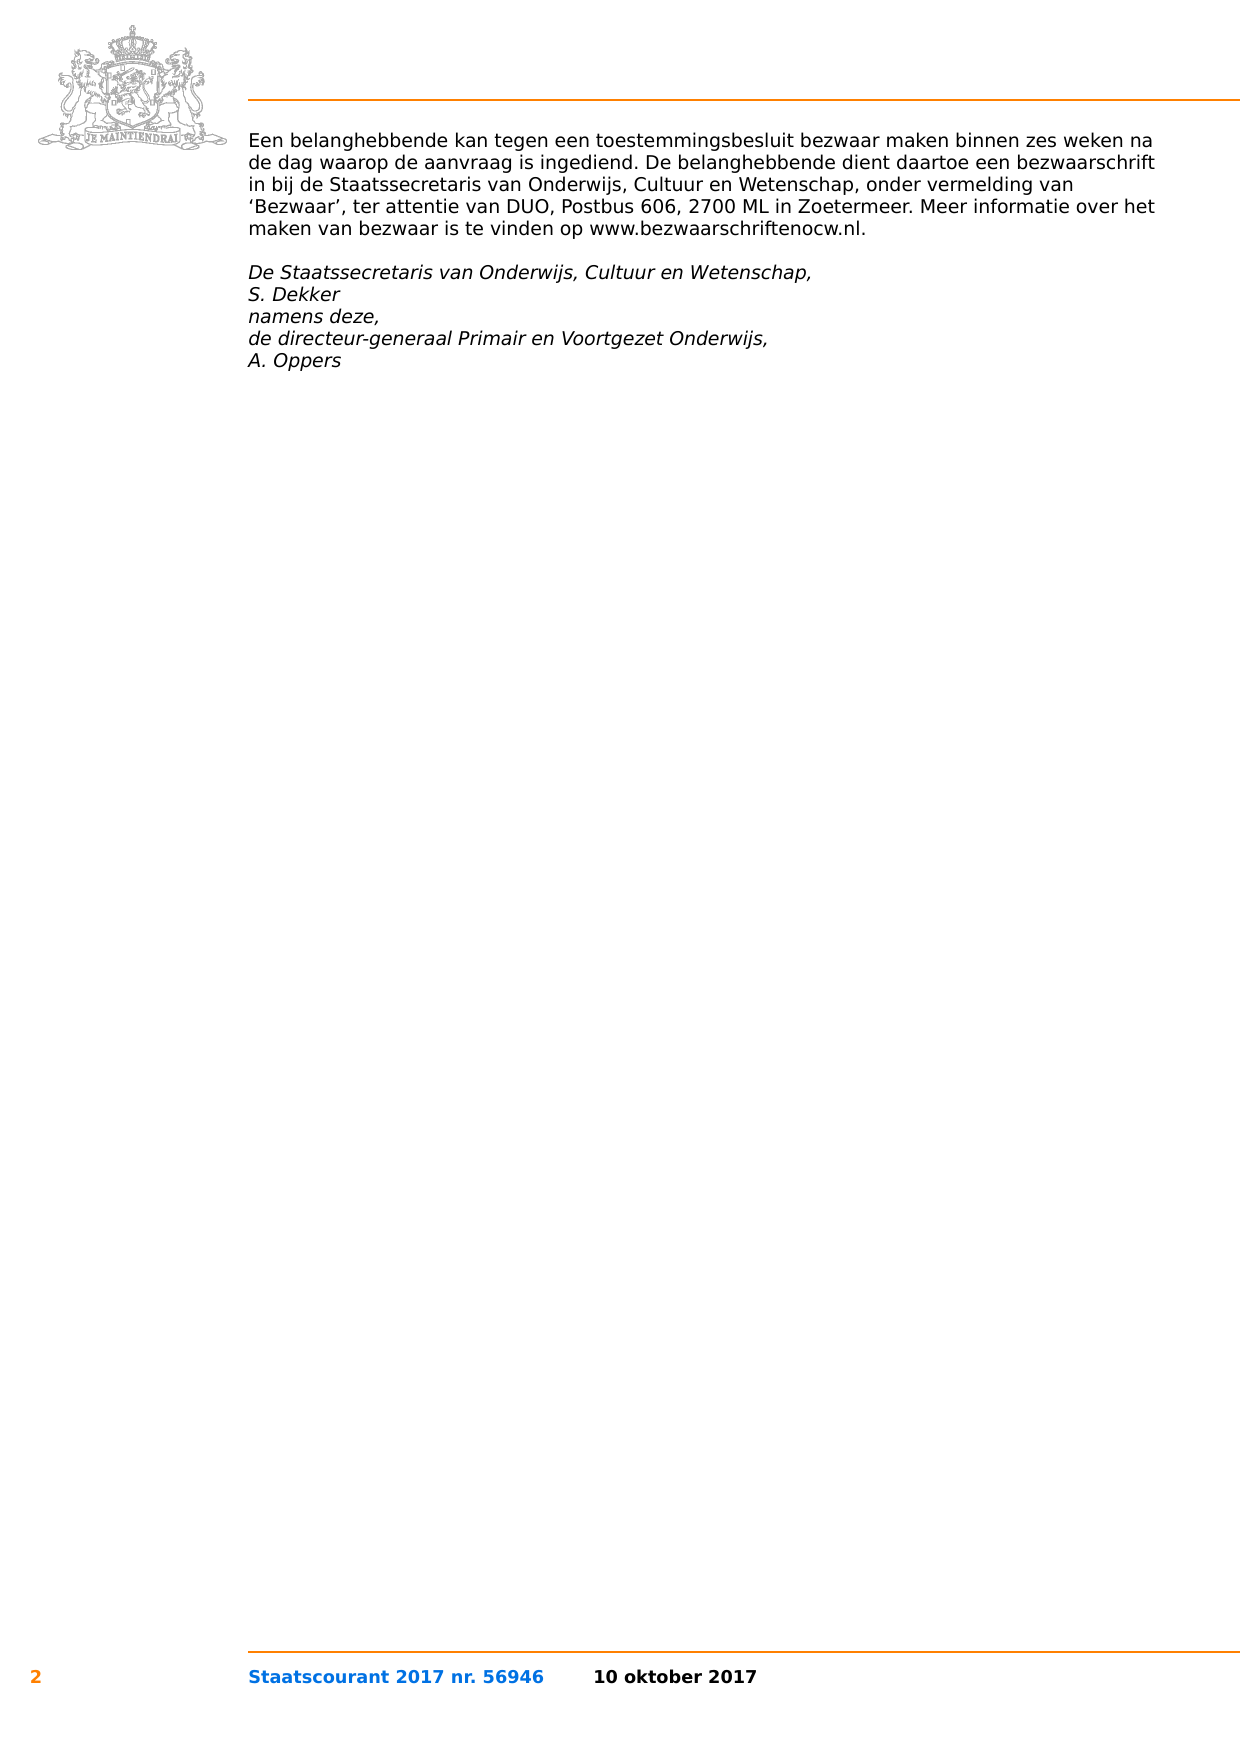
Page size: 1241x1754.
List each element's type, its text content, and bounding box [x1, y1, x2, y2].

picture [38, 25, 227, 150]
text Een belanghebbende kan tegen een toestemmingsbesluit bezwaar maken binnen zes weken na de dag waarop de aanvraag is ingediend. De belanghebbende dient daartoe een bezwaarschrift in bij de Staatssecretaris van Onderwijs, Cultuur en Wetenschap, onder vermelding van ‘Bezwaar’, ter attentie van DUO, Postbus 606, 2700 ML in Zoetermeer. Meer informatie over het maken van bezwaar is te vinden op www.bezwaarschriftenocw.nl. [248, 130, 1163, 240]
text De Staatssecretaris van Onderwijs, Cultuur en Wetenschap, S. Dekker namens deze, de directeur-generaal Primair en Voortgezet Onderwijs, A. Oppers [248, 262, 1163, 372]
